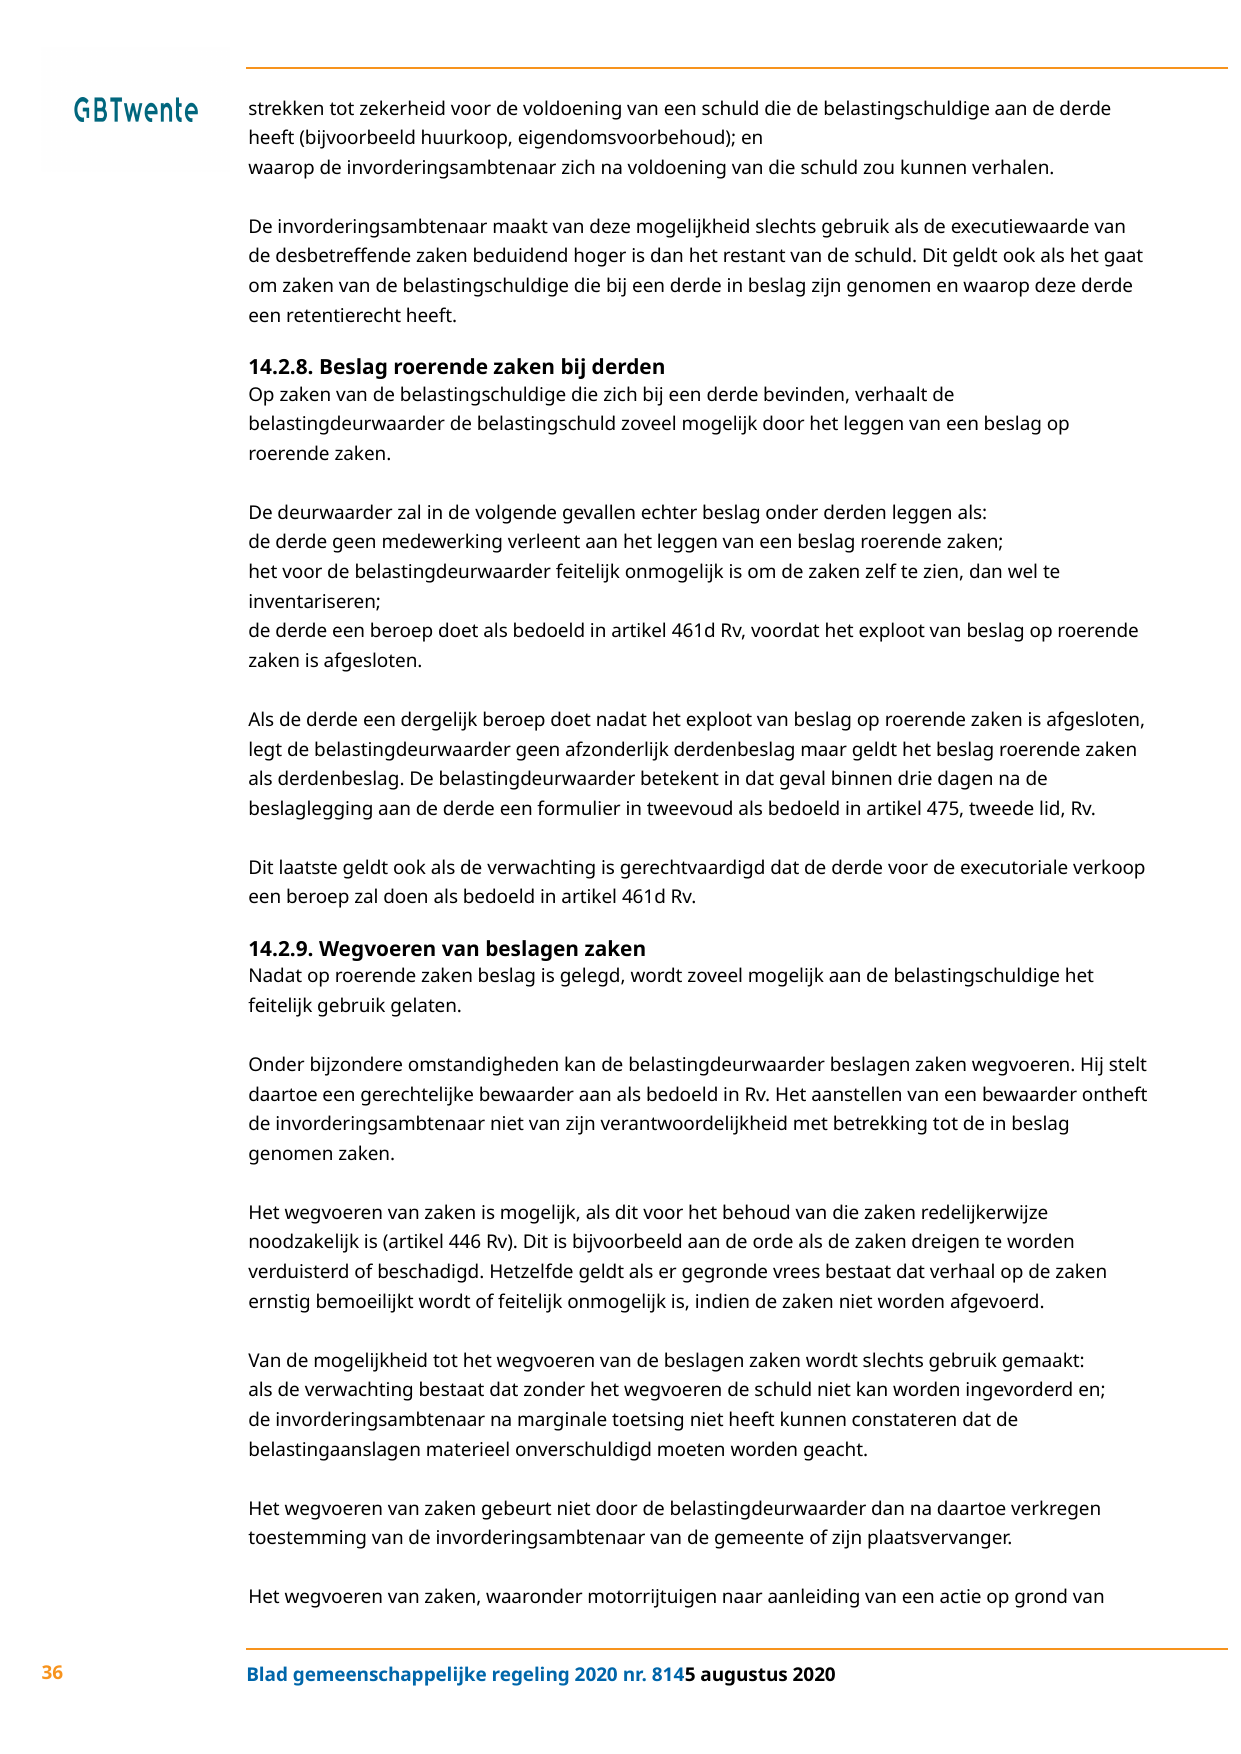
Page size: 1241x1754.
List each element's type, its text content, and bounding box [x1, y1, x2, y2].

text Het wegvoeren van zaken gebeurt niet door de belastingdeurwaarder dan na daartoe verkregen toestemming van de invorderingsambtenaar van de gemeente of zijn plaatsvervanger. [248, 1495, 1152, 1550]
text De invorderingsambtenaar maakt van deze mogelijkheid slechts gebruik als de executiewaarde van de desbetreffende zaken beduidend hoger is dan het restant van de schuld. Dit geldt ook als het gaat om zaken van de belastingschuldige die bij een derde in beslag zijn genomen en waarop deze derde een retentierecht heeft. [248, 213, 1152, 328]
text waarop de invorderingsambtenaar zich na voldoening van die schuld zou kunnen verhalen. [248, 154, 1152, 180]
text als de verwachting bestaat dat zonder het wegvoeren de schuld niet kan worden ingevorderd en; [248, 1377, 1152, 1402]
text Als de derde een dergelijk beroep doet nadat het exploot van beslag op roerende zaken is afgesloten, legt de belastingdeurwaarder geen afzonderlijk derdenbeslag maar geldt het beslag roerende zaken als derdenbeslag. De belastingdeurwaarder betekent in dat geval binnen drie dagen na de beslaglegging aan de derde een formulier in tweevoud als bedoeld in artikel 475, tweede lid, Rv. [248, 706, 1152, 821]
text 14.2.9. Wegvoeren van beslagen zaken [248, 934, 1152, 962]
text de derde een beroep doet als bedoeld in artikel 461d Rv, voordat het exploot van beslag op roerende zaken is afgesloten. [248, 617, 1152, 673]
text Het wegvoeren van zaken, waaronder motorrijtuigen naar aanleiding van een actie op grond van [248, 1584, 1152, 1609]
text het voor de belastingdeurwaarder feitelijk onmogelijk is om de zaken zelf te zien, dan wel te inventariseren; [248, 558, 1152, 613]
text De deurwaarder zal in de volgende gevallen echter beslag onder derden leggen als: [248, 499, 1152, 525]
text 14.2.8. Beslag roerende zaken bij derden [248, 352, 1152, 381]
text Het wegvoeren van zaken is mogelijk, als dit voor het behoud van die zaken redelijkerwijze noodzakelijk is (artikel 446 Rv). Dit is bijvoorbeeld aan de orde als de zaken dreigen te worden verduisterd of beschadigd. Hetzelfde geldt als er gegronde vrees bestaat dat verhaal op de zaken ernstig bemoeilijkt wordt of feitelijk onmogelijk is, indien de zaken niet worden afgevoerd. [248, 1199, 1152, 1314]
text Op zaken van de belastingschuldige die zich bij een derde bevinden, verhaalt de belastingdeurwaarder de belastingschuld zoveel mogelijk door het leggen van een beslag op roerende zaken. [248, 381, 1152, 466]
picture [41, 47, 231, 172]
text Van de mogelijkheid tot het wegvoeren van de beslagen zaken wordt slechts gebruik gemaakt: [248, 1347, 1152, 1373]
text Onder bijzondere omstandigheden kan de belastingdeurwaarder beslagen zaken wegvoeren. Hij stelt daartoe een gerechtelijke bewaarder aan als bedoeld in Rv. Het aanstellen van een bewaarder ontheft de invorderingsambtenaar niet van zijn verantwoordelijkheid met betrekking tot de in beslag genomen zaken. [248, 1051, 1152, 1166]
text Dit laatste geldt ook als de verwachting is gerechtvaardigd dat de derde voor de executoriale verkoop een beroep zal doen als bedoeld in artikel 461d Rv. [248, 854, 1152, 909]
text Nadat op roerende zaken beslag is gelegd, wordt zoveel mogelijk aan de belastingschuldige het feitelijk gebruik gelaten. [248, 962, 1152, 1018]
text strekken tot zekerheid voor de voldoening van een schuld die de belastingschuldige aan de derde heeft (bijvoorbeeld huurkoop, eigendomsvoorbehoud); en [248, 95, 1152, 150]
text de invorderingsambtenaar na marginale toetsing niet heeft kunnen constateren dat de belastingaanslagen materieel onverschuldigd moeten worden geacht. [248, 1406, 1152, 1462]
text de derde geen medewerking verleent aan het leggen van een beslag roerende zaken; [248, 529, 1152, 554]
